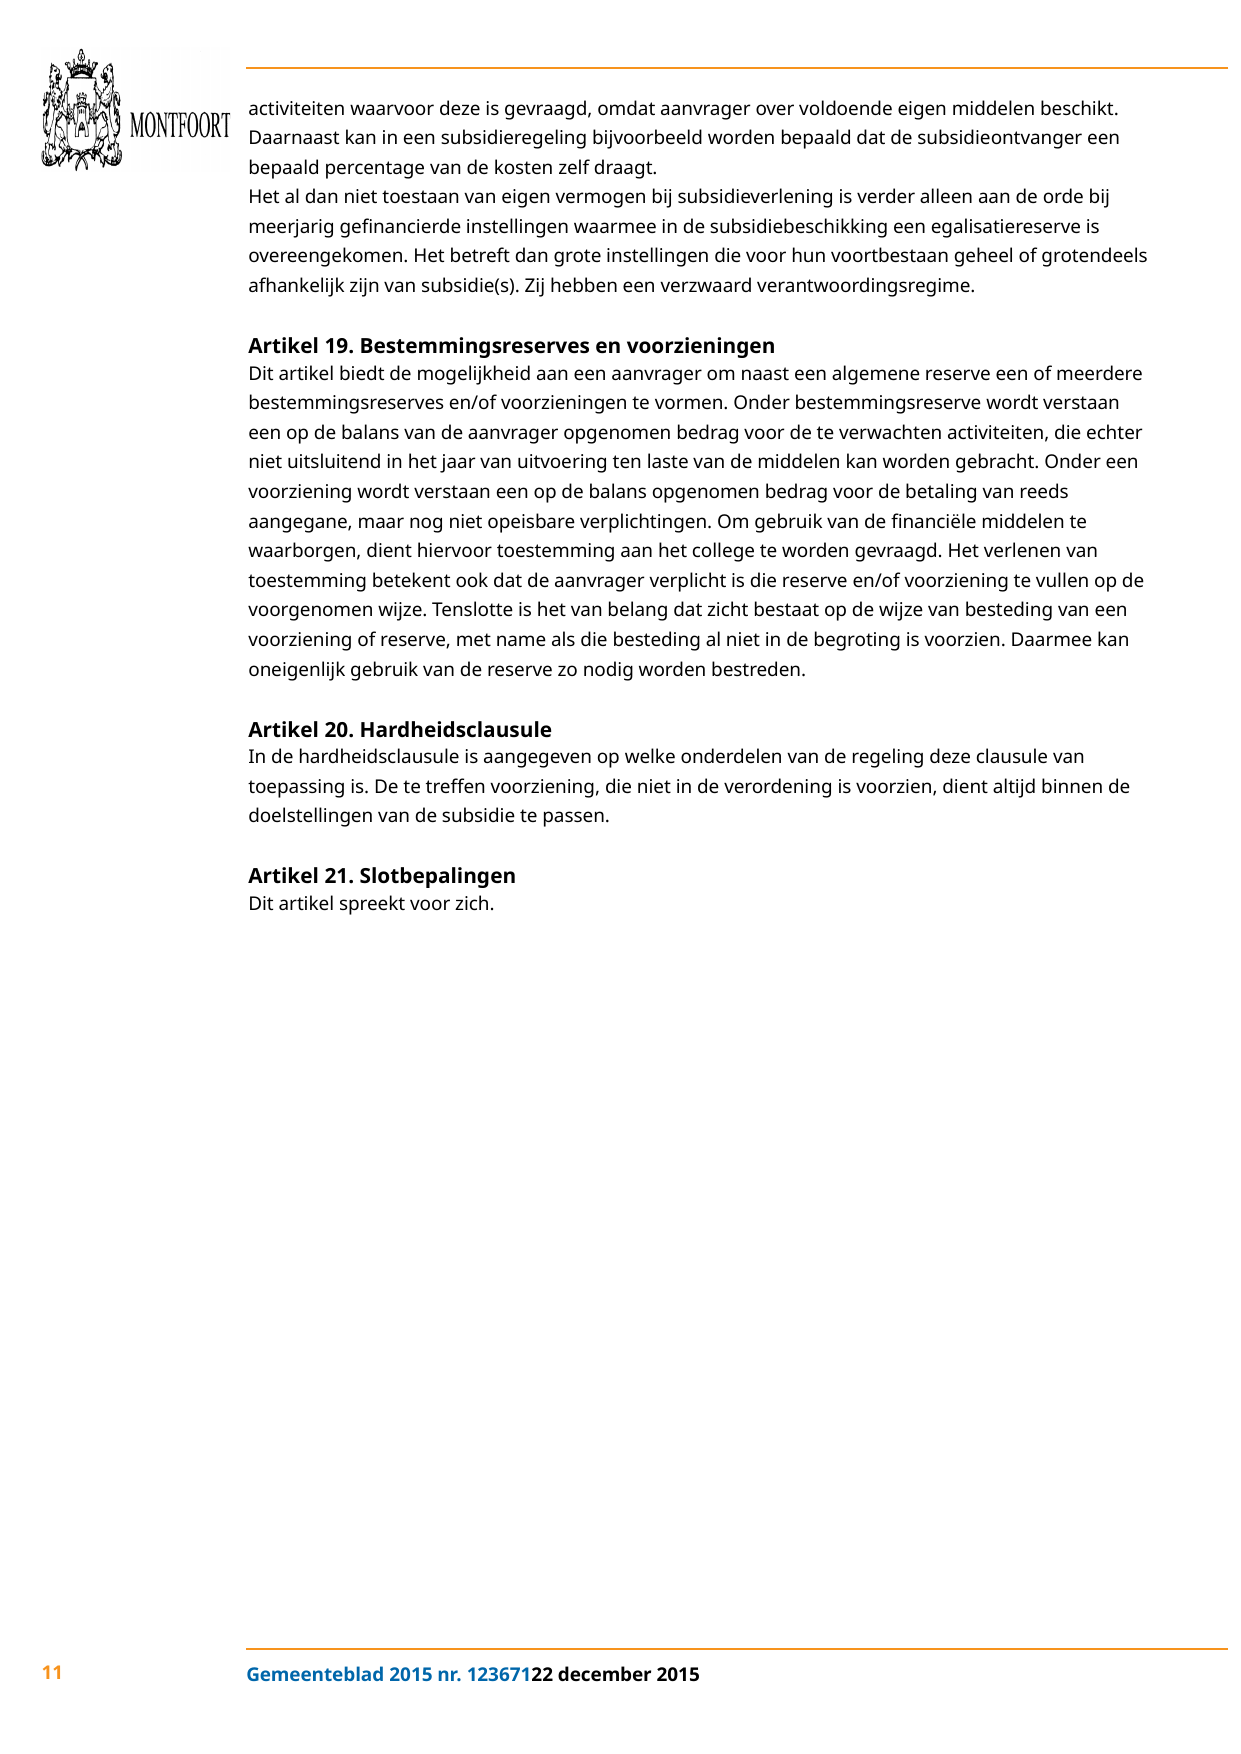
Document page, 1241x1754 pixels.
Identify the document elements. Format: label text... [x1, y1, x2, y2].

text Artikel 19. Bestemmingsreserves en voorzieningen [248, 331, 1152, 360]
text Artikel 20. Hardheidsclausule [248, 715, 1152, 743]
text Dit artikel biedt de mogelijkheid aan een aanvrager om naast een algemene reserve een of meerdere bestemmingsreserves en/of voorzieningen te vormen. Onder bestemmingsreserve wordt verstaan een op de balans van de aanvrager opgenomen bedrag voor de te verwachten activiteiten, die echter niet uitsluitend in het jaar van uitvoering ten laste van de middelen kan worden gebracht. Onder een voorziening wordt verstaan een op de balans opgenomen bedrag voor de betaling van reeds aangegane, maar nog niet opeisbare verplichtingen. Om gebruik van de financiële middelen te waarborgen, dient hiervoor toestemming aan het college te worden gevraagd. Het verlenen van toestemming betekent ook dat de aanvrager verplicht is die reserve en/of voorziening te vullen op de voorgenomen wijze. Tenslotte is het van belang dat zicht bestaat op de wijze van besteding van een voorziening of reserve, met name als die besteding al niet in de begroting is voorzien. Daarmee kan oneigenlijk gebruik van de reserve zo nodig worden bestreden. [248, 360, 1152, 681]
text In de hardheidsclausule is aangegeven op welke onderdelen van de regeling deze clausule van toepassing is. De te treffen voorziening, die niet in de verordening is voorzien, dient altijd binnen de doelstellingen van de subsidie te passen. [248, 743, 1152, 828]
text activiteiten waarvoor deze is gevraagd, omdat aanvrager over voldoende eigen middelen beschikt. Daarnaast kan in een subsidieregeling bijvoorbeeld worden bepaald dat de subsidieontvanger een bepaald percentage van de kosten zelf draagt. [248, 95, 1152, 180]
picture [41, 47, 231, 172]
text Het al dan niet toestaan van eigen vermogen bij subsidieverlening is verder alleen aan de orde bij meerjarig gefinancierde instellingen waarmee in de subsidiebeschikking een egalisatiereserve is overeengekomen. Het betreft dan grote instellingen die voor hun voortbestaan geheel of grotendeels afhankelijk zijn van subsidie(s). Zij hebben een verzwaard verantwoordingsregime. [248, 183, 1152, 298]
text Artikel 21. Slotbepalingen [248, 862, 1152, 890]
text Dit artikel spreekt voor zich. [248, 890, 1152, 916]
